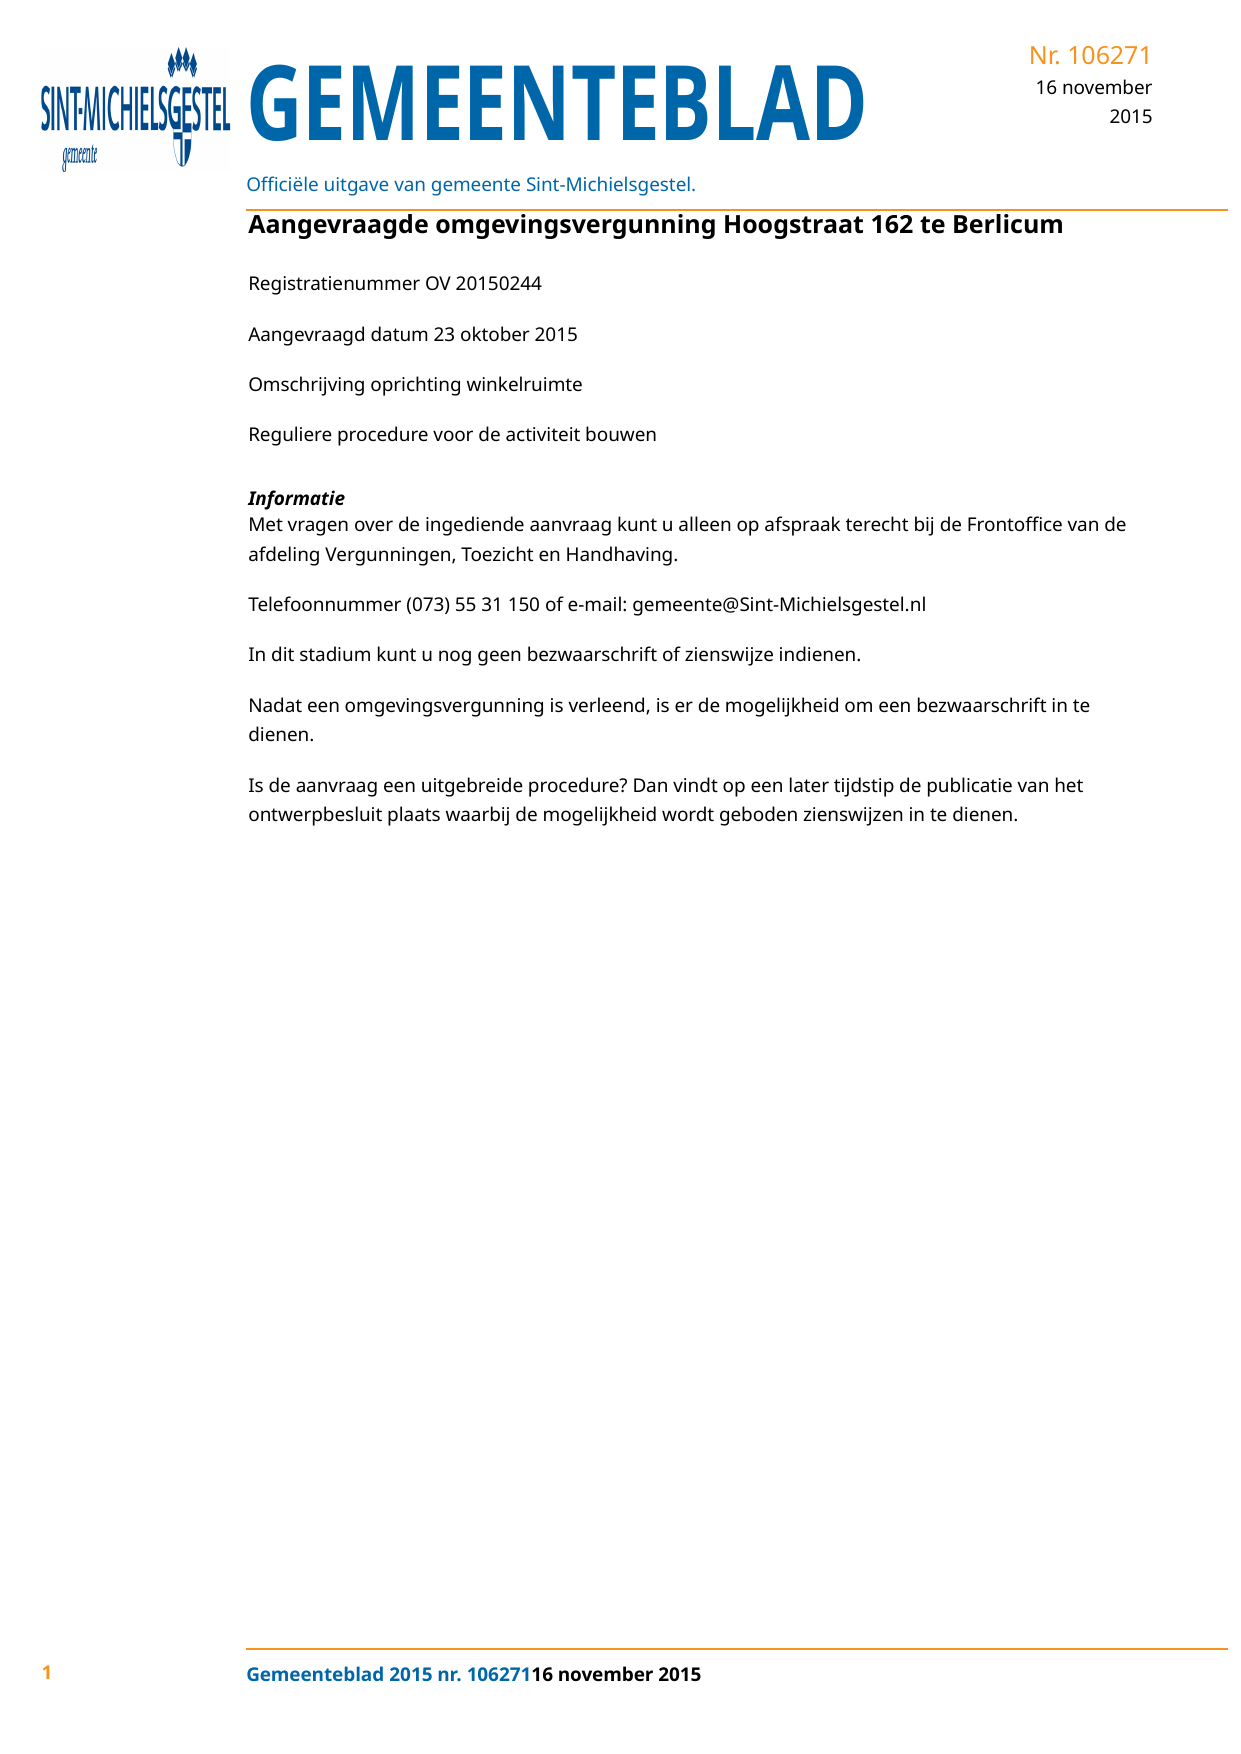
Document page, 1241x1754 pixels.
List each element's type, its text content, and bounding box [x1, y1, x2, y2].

text Omschrijving oprichting winkelruimte [248, 371, 1152, 397]
text Aangevraagd datum 23 oktober 2015 [248, 321, 1152, 346]
picture [41, 47, 231, 172]
text Nadat een omgevingsvergunning is verleend, is er de mogelijkheid om een bezwaarschrift in te dienen. [248, 692, 1152, 747]
text Registratienummer OV 20150244 [248, 270, 1152, 296]
text Is de aanvraag een uitgebreide procedure? Dan vindt op een later tijdstip de publicatie van het ontwerpbesluit plaats waarbij de mogelijkheid wordt geboden zienswijzen in te dienen. [248, 772, 1152, 827]
text Informatie [248, 486, 1152, 511]
text Reguliere procedure voor de activiteit bouwen [248, 422, 1152, 447]
text Met vragen over de ingediende aanvraag kunt u alleen op afspraak terecht bij de Frontoffice van de afdeling Vergunningen, Toezicht en Handhaving. [248, 511, 1152, 567]
text Aangevraagde omgevingsvergunning Hoogstraat 162 te Berlicum [248, 211, 1152, 241]
text Telefoonnummer (073) 55 31 150 of e-mail: gemeente@Sint-Michielsgestel.nl [248, 591, 1152, 617]
text In dit stadium kunt u nog geen bezwaarschrift of zienswijze indienen. [248, 642, 1152, 667]
